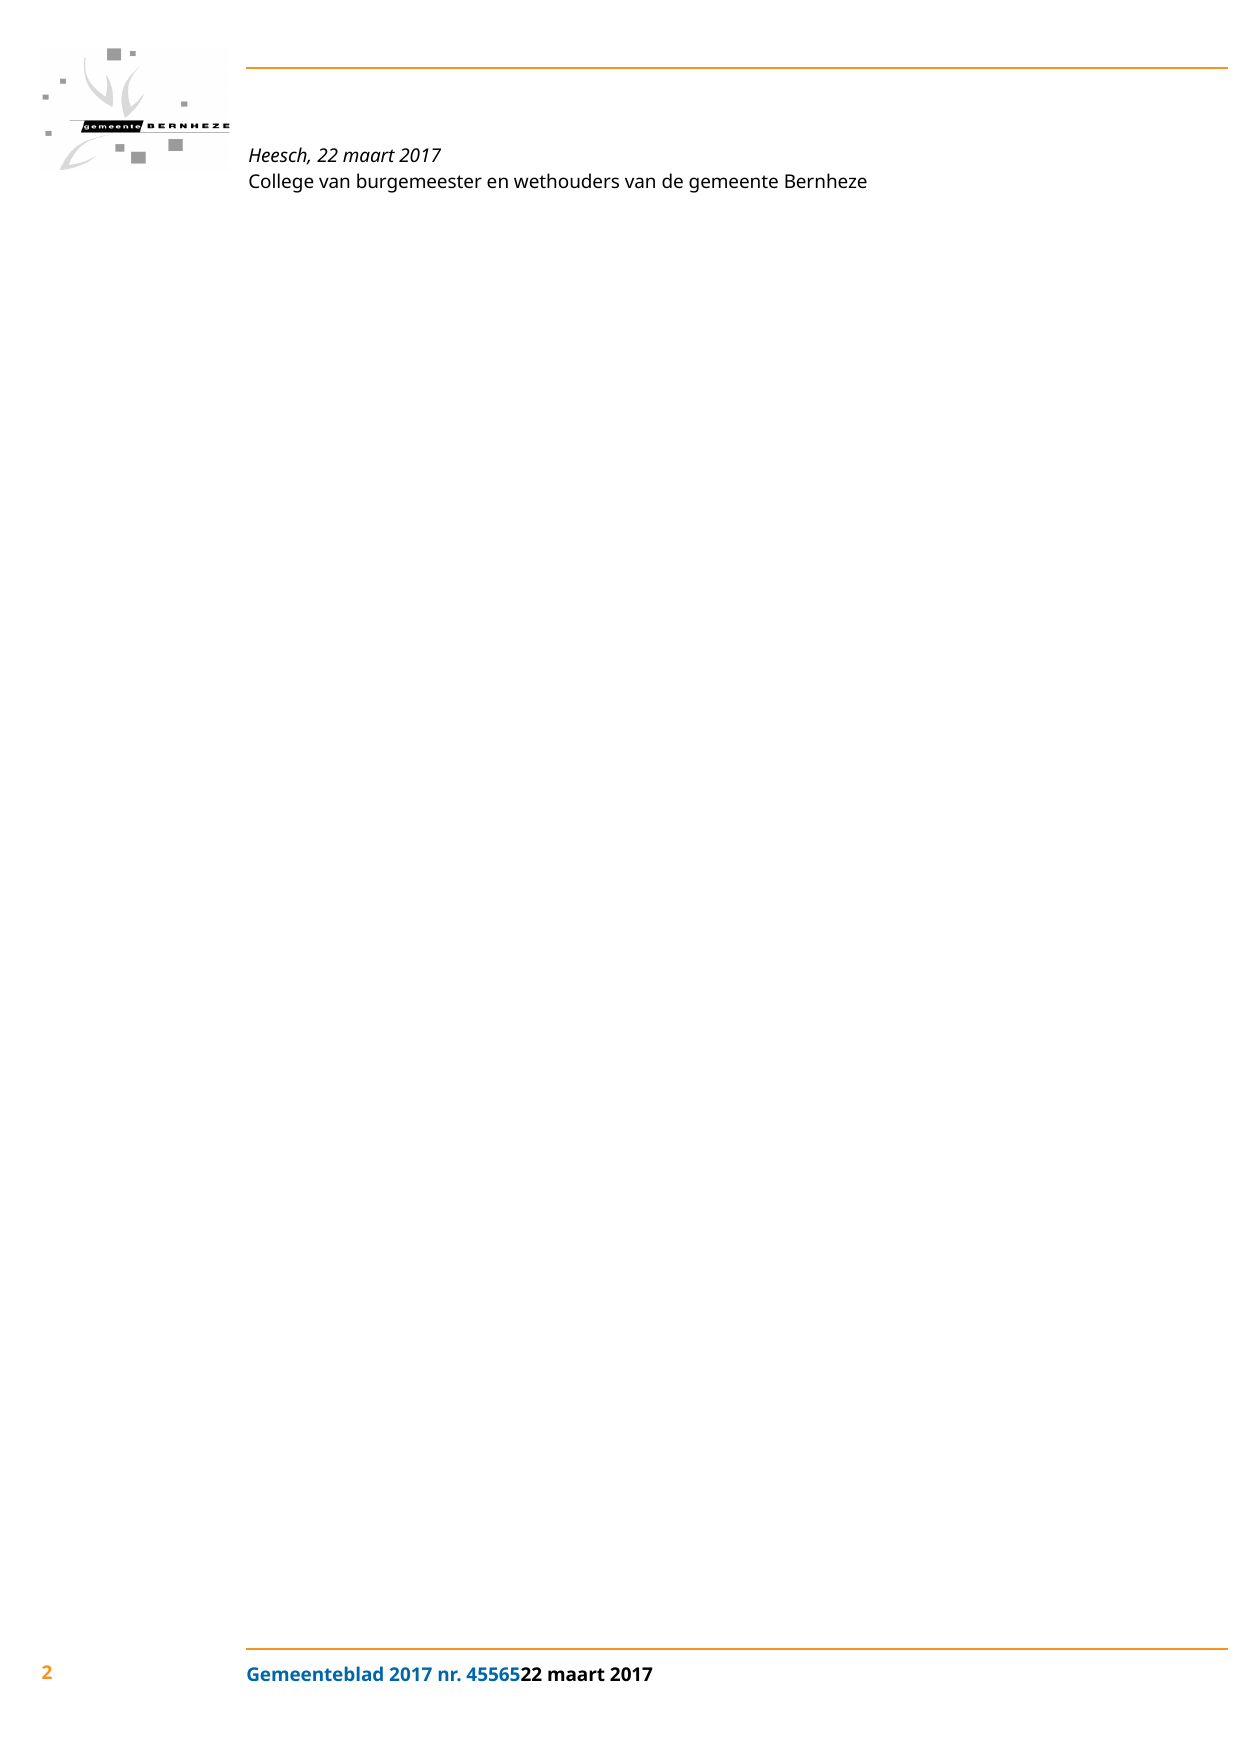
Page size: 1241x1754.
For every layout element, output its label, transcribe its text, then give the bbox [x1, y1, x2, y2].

picture [41, 47, 231, 172]
text Heesch, 22 maart 2017 [248, 143, 1152, 168]
text College van burgemeester en wethouders van de gemeente Bernheze [248, 168, 1152, 194]
